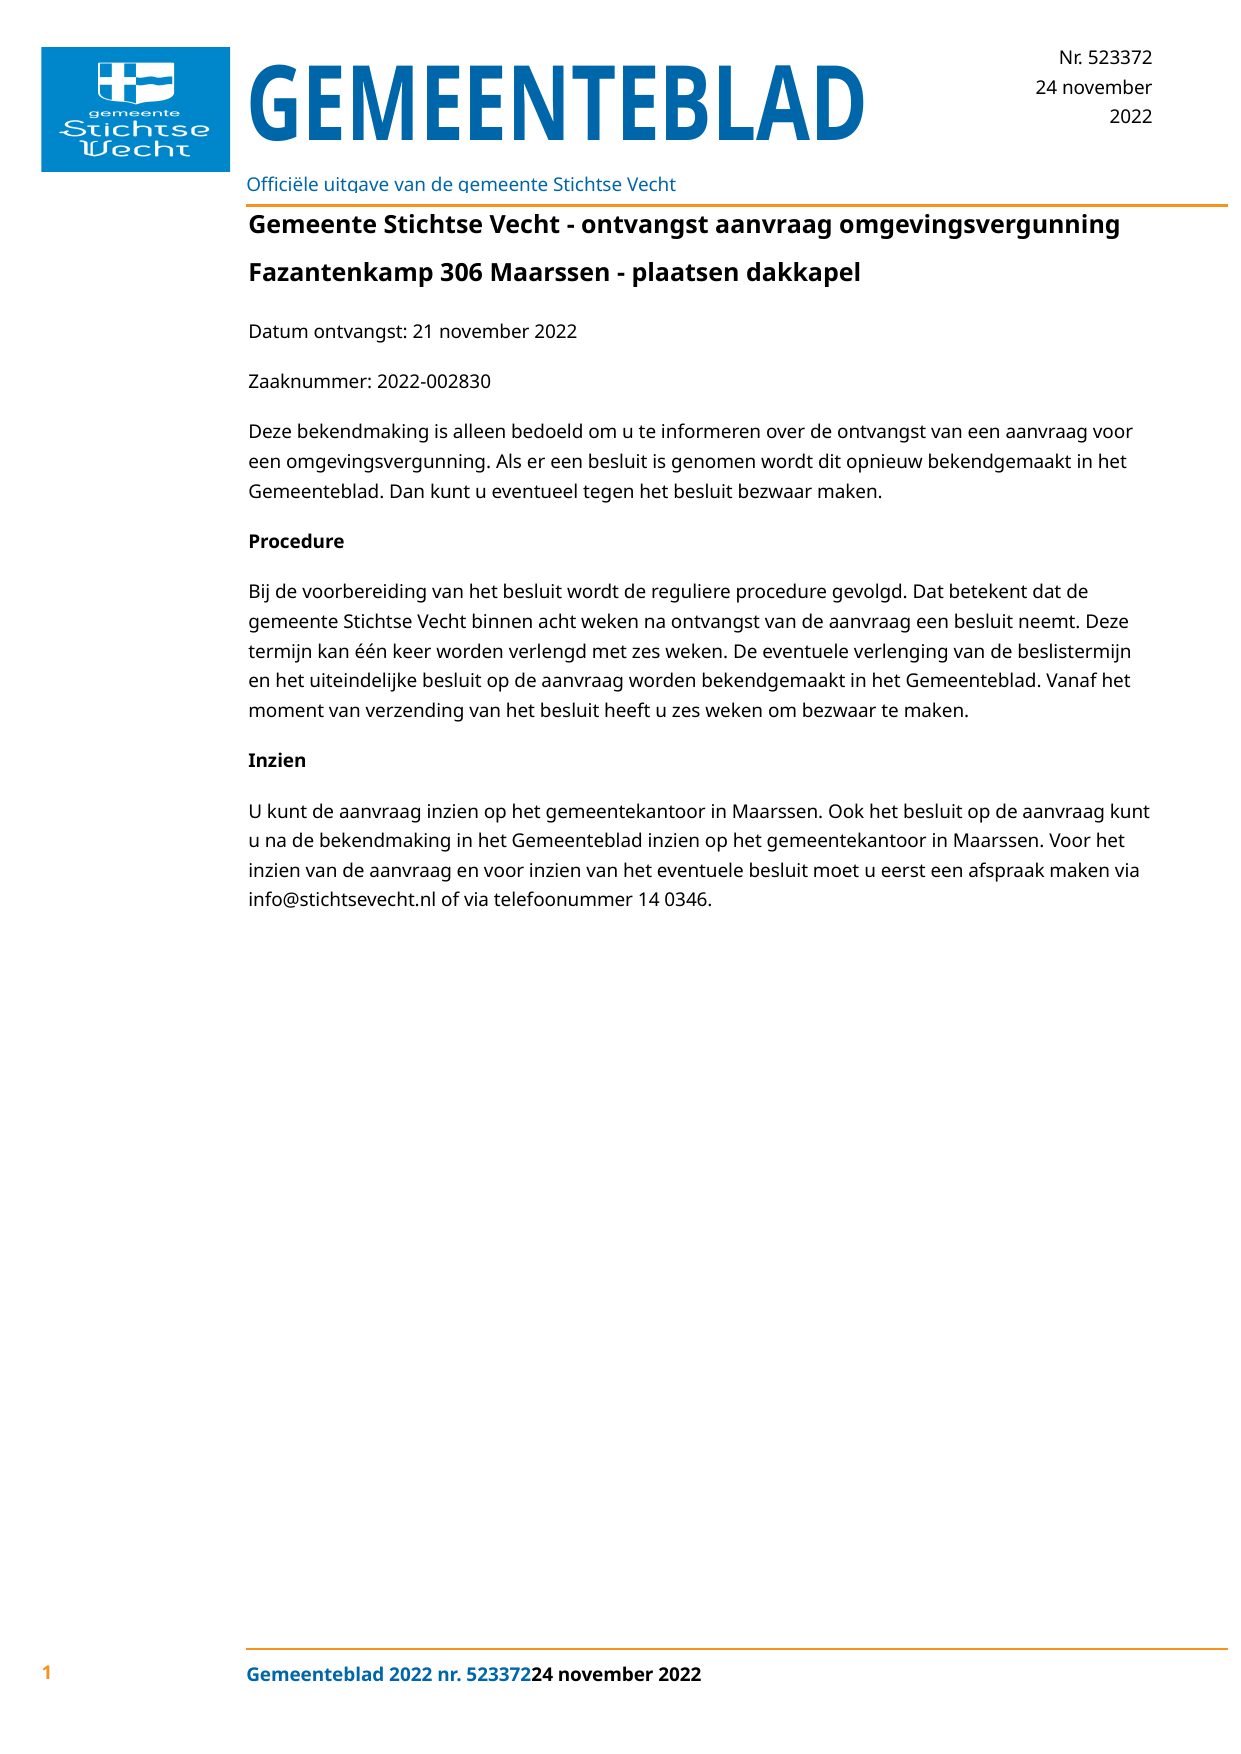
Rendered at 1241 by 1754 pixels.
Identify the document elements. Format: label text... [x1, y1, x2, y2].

text Datum ontvangst: 21 november 2022 [248, 318, 1152, 344]
text Zaaknummer: 2022-002830 [248, 368, 1152, 394]
picture [137, 63, 174, 103]
text U kunt de aanvraag inzien op het gemeentekantoor in Maarssen. Ook het besluit op de aanvraag kunt u na de bekendmaking in het Gemeenteblad inzien op het gemeentekantoor in Maarssen. Voor het inzien van de aanvraag en voor inzien van het eventuele besluit moet u eerst een afspraak maken via info@stichtsevecht.nl of via telefoonummer 14 0346. [248, 798, 1152, 912]
text Gemeente Stichtse Vecht - ontvangst aanvraag omgevingsvergunning Fazantenkamp 306 Maarssen - plaatsen dakkapel [248, 207, 1152, 288]
text Bij de voorbereiding van het besluit wordt de reguliere procedure gevolgd. Dat betekent dat de gemeente Stichtse Vecht binnen acht weken na ontvangst van de aanvraag een besluit neemt. Deze termijn kan één keer worden verlengd met zes weken. De eventuele verlenging van de beslistermijn en het uiteindelijke besluit op de aanvraag worden bekendgemaakt in het Gemeenteblad. Vanaf het moment van verzending van het besluit heeft u zes weken om bezwaar te maken. [248, 579, 1152, 723]
picture [99, 63, 135, 101]
text Procedure [248, 528, 1152, 554]
text Inzien [248, 747, 1152, 773]
text Deze bekendmaking is alleen bedoeld om u te informeren over de ontvangst van een aanvraag voor een omgevingsvergunning. Als er een besluit is genomen wordt dit opnieuw bekendgemaakt in het Gemeenteblad. Dan kunt u eventueel tegen het besluit bezwaar maken. [248, 419, 1152, 504]
